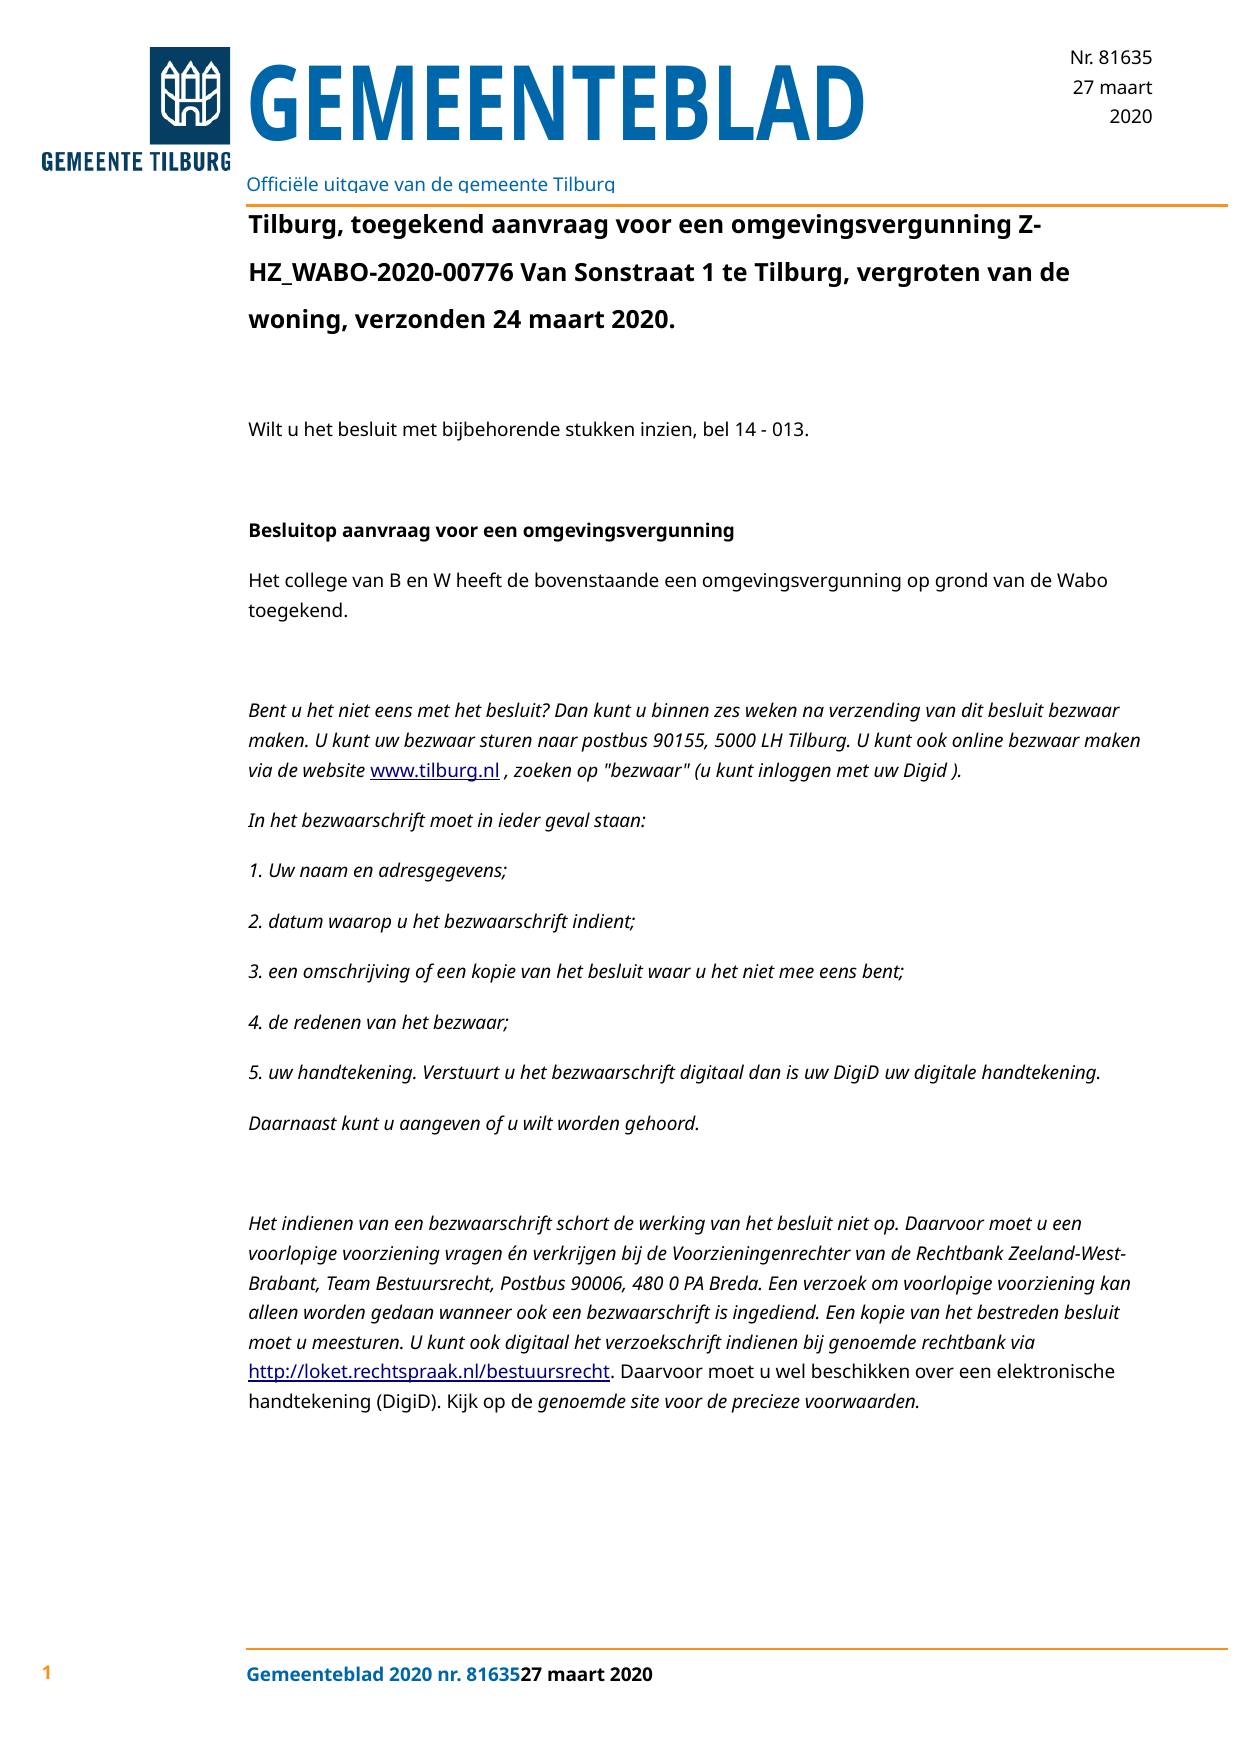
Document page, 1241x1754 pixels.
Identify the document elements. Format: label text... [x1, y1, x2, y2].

text 5. uw handtekening. Verstuurt u het bezwaarschrift digitaal dan is uw DigiD uw digitale handtekening. [248, 1059, 1152, 1085]
text Het college van B en W heeft de bovenstaande een omgevingsvergunning op grond van de Wabo toegekend. [248, 567, 1152, 622]
text Wilt u het besluit met bijbehorende stukken inzien, bel 14 - 013. [248, 416, 1152, 442]
text Bent u het niet eens met het besluit? Dan kunt u binnen zes weken na verzending van dit besluit bezwaar maken. U kunt uw bezwaar sturen naar postbus 90155, 5000 LH Tilburg. U kunt ook online bezwaar maken via de website www.tilburg.nl , zoeken op "bezwaar" (u kunt inloggen met uw Digid ). [248, 698, 1152, 782]
text In het bezwaarschrift moet in ieder geval staan: [248, 807, 1152, 833]
text Het indienen van een bezwaarschrift schort de werking van het besluit niet op. Daarvoor moet u een voorlopige voorziening vragen én verkrijgen bij de Voorzieningenrechter van de Rechtbank Zeeland-West-Brabant, Team Bestuursrecht, Postbus 90006, 480 0 PA Breda. Een verzoek om voorlopige voorziening kan alleen worden gedaan wanneer ook een bezwaarschrift is ingediend. Een kopie van het bestreden besluit moet u meesturen. U kunt ook digitaal het verzoekschrift indienen bij genoemde rechtbank via http://loket.rechtspraak.nl/bestuursrecht. Daarvoor moet u wel beschikken over een elektronische handtekening (DigiD). Kijk op de genoemde site voor de precieze voorwaarden. [248, 1211, 1152, 1414]
text 1. Uw naam en adresgegevens; [248, 858, 1152, 883]
text Daarnaast kunt u aangeven of u wilt worden gehoord. [248, 1110, 1152, 1135]
text 3. een omschrijving of een kopie van het besluit waar u het niet mee eens bent; [248, 958, 1152, 984]
text Tilburg, toegekend aanvraag voor een omgevingsvergunning Z-HZ_WABO-2020-00776 Van Sonstraat 1 te Tilburg, vergroten van de woning, verzonden 24 maart 2020. [248, 207, 1152, 336]
text 4. de redenen van het bezwaar; [248, 1009, 1152, 1034]
text Besluitop aanvraag voor een omgevingsvergunning [248, 517, 1152, 542]
text 2. datum waarop u het bezwaarschrift indient; [248, 908, 1152, 934]
picture [41, 47, 231, 172]
